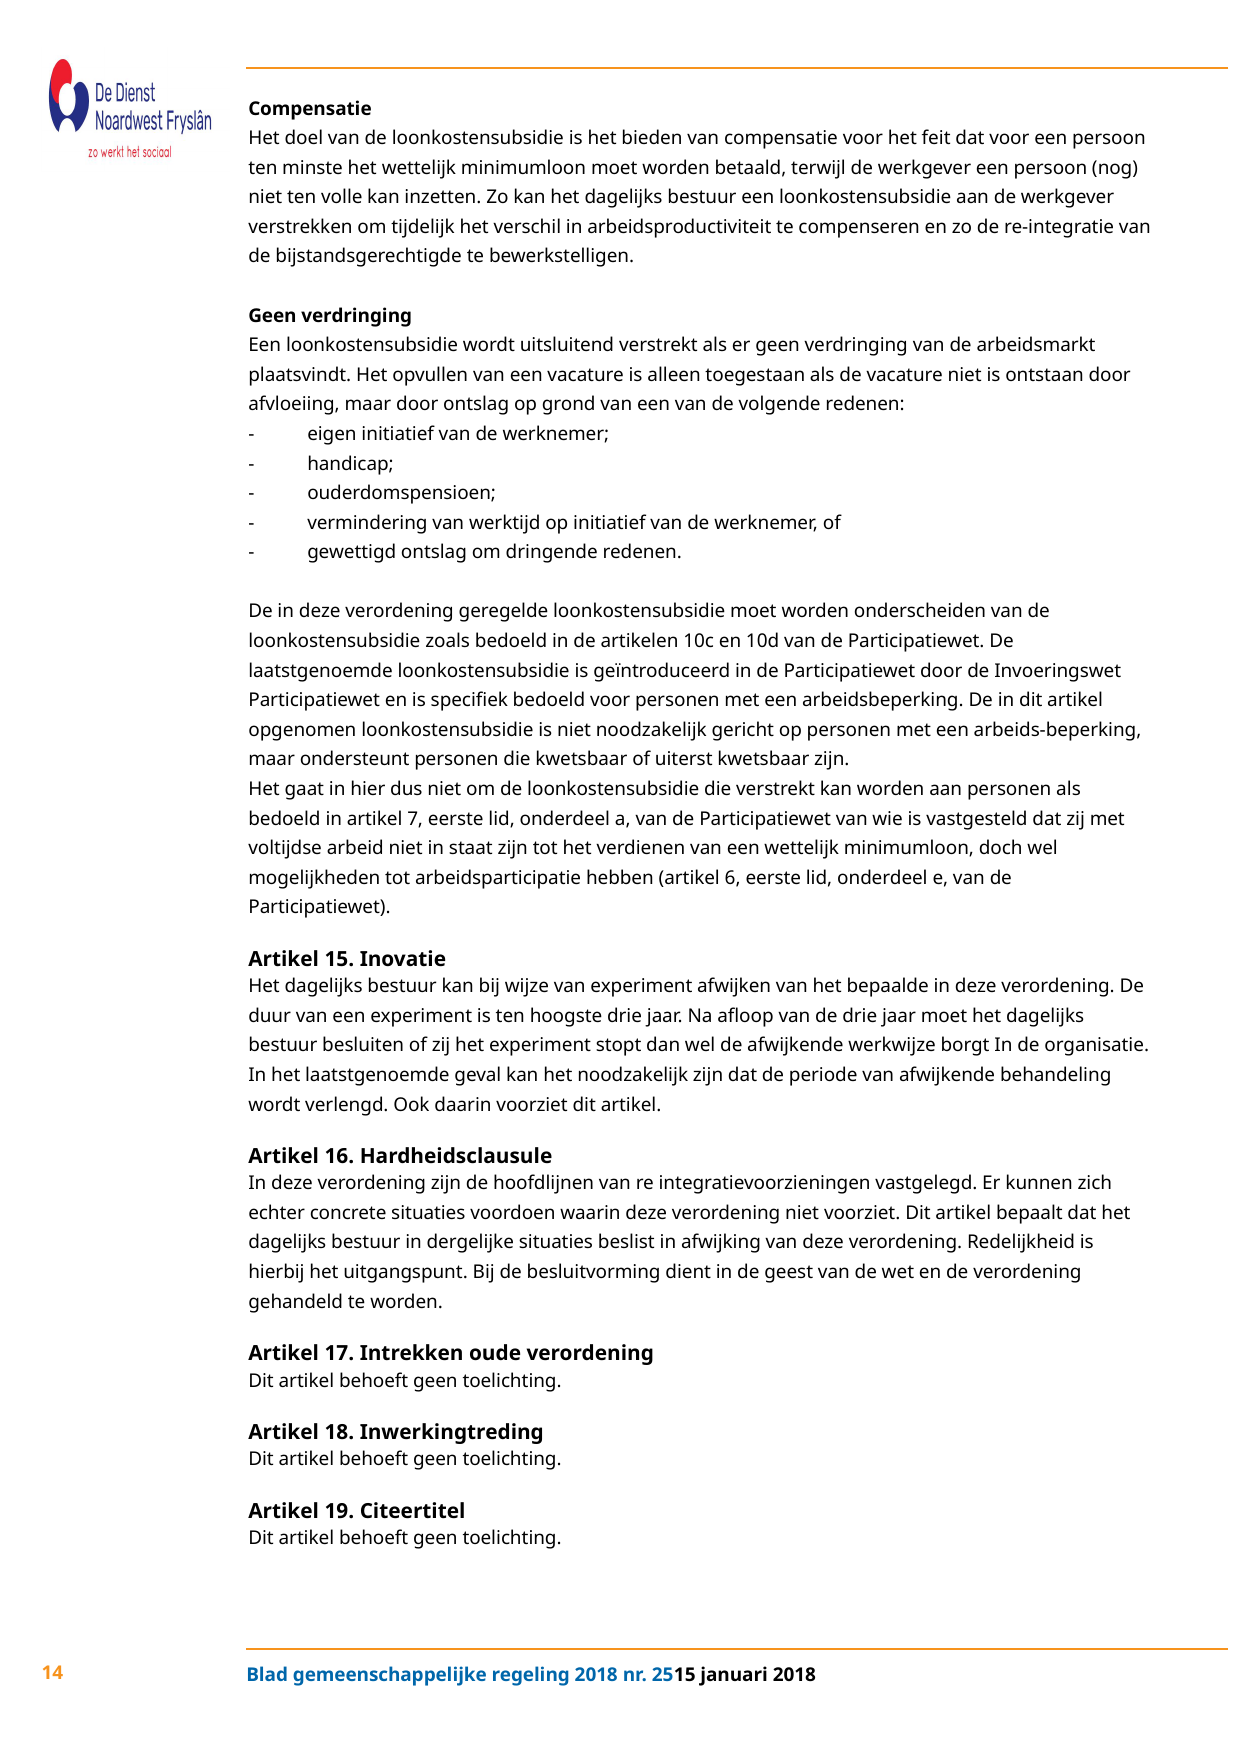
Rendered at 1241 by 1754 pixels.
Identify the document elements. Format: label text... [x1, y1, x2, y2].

text Artikel 17. Intrekken oude verordening [248, 1338, 1152, 1367]
text Dit artikel behoeft geen toelichting. [248, 1367, 1152, 1392]
text Geen verdringing [248, 302, 1152, 328]
list handicap; [248, 450, 1152, 476]
text In deze verordening zijn de hoofdlijnen van re integratievoorzieningen vastgelegd. Er kunnen zich echter concrete situaties voordoen waarin deze verordening niet voorziet. Dit artikel bepaalt dat het dagelijks bestuur in dergelijke situaties beslist in afwijking van deze verordening. Redelijkheid is hierbij het uitgangspunt. Bij de besluitvorming dient in de geest van de wet en de verordening gehandeld te worden. [248, 1169, 1152, 1314]
text De in deze verordening geregelde loonkostensubsidie moet worden onderscheiden van de loonkostensubsidie zoals bedoeld in de artikelen 10c en 10d van de Participatiewet. De laatstgenoemde loonkostensubsidie is geïntroduceerd in de Participatiewet door de Invoeringswet Participatiewet en is specifiek bedoeld voor personen met een arbeidsbeperking. De in dit artikel opgenomen loonkostensubsidie is niet noodzakelijk gericht op personen met een arbeids-beperking, maar ondersteunt personen die kwetsbaar of uiterst kwetsbaar zijn. [248, 598, 1152, 771]
text Het dagelijks bestuur kan bij wijze van experiment afwijken van het bepaalde in deze verordening. De duur van een experiment is ten hoogste drie jaar. Na afloop van de drie jaar moet het dagelijks bestuur besluiten of zij het experiment stopt dan wel de afwijkende werkwijze borgt In de organisatie. [248, 972, 1152, 1057]
list gewettigd ontslag om dringende redenen. [248, 538, 1152, 564]
text Artikel 16. Hardheidsclausule [248, 1141, 1152, 1169]
list ouderdomspensioen; [248, 479, 1152, 505]
text Artikel 18. Inwerkingtreding [248, 1417, 1152, 1446]
text Het gaat in hier dus niet om de loonkostensubsidie die verstrekt kan worden aan personen als bedoeld in artikel 7, eerste lid, onderdeel a, van de Participatiewet van wie is vastgesteld dat zij met voltijdse arbeid niet in staat zijn tot het verdienen van een wettelijk minimumloon, doch wel mogelijkheden tot arbeidsparticipatie hebben (artikel 6, eerste lid, onderdeel e, van de Participatiewet). [248, 775, 1152, 919]
text Het doel van de loonkostensubsidie is het bieden van compensatie voor het feit dat voor een persoon ten minste het wettelijk minimumloon moet worden betaald, terwijl de werkgever een persoon (nog) niet ten volle kan inzetten. Zo kan het dagelijks bestuur een loonkostensubsidie aan de werkgever verstrekken om tijdelijk het verschil in arbeidsproductiviteit te compenseren en zo de re-integratie van de bijstandsgerechtigde te bewerkstelligen. [248, 124, 1152, 268]
text In het laatstgenoemde geval kan het noodzakelijk zijn dat de periode van afwijkende behandeling wordt verlengd. Ook daarin voorziet dit artikel. [248, 1061, 1152, 1116]
list vermindering van werktijd op initiatief van de werknemer, of [248, 509, 1152, 535]
text Artikel 19. Citeertitel [248, 1496, 1152, 1524]
text Artikel 15. Inovatie [248, 944, 1152, 972]
text Dit artikel behoeft geen toelichting. [248, 1446, 1152, 1471]
list eigen initiatief van de werknemer; [248, 420, 1152, 446]
text Een loonkostensubsidie wordt uitsluitend verstrekt als er geen verdringing van de arbeidsmarkt plaatsvindt. Het opvullen van een vacature is alleen toegestaan als de vacature niet is ontstaan door afvloeiing, maar door ontslag op grond van een van de volgende redenen: [248, 331, 1152, 416]
picture [41, 47, 231, 172]
text Dit artikel behoeft geen toelichting. [248, 1524, 1152, 1550]
text Compensatie [248, 95, 1152, 121]
